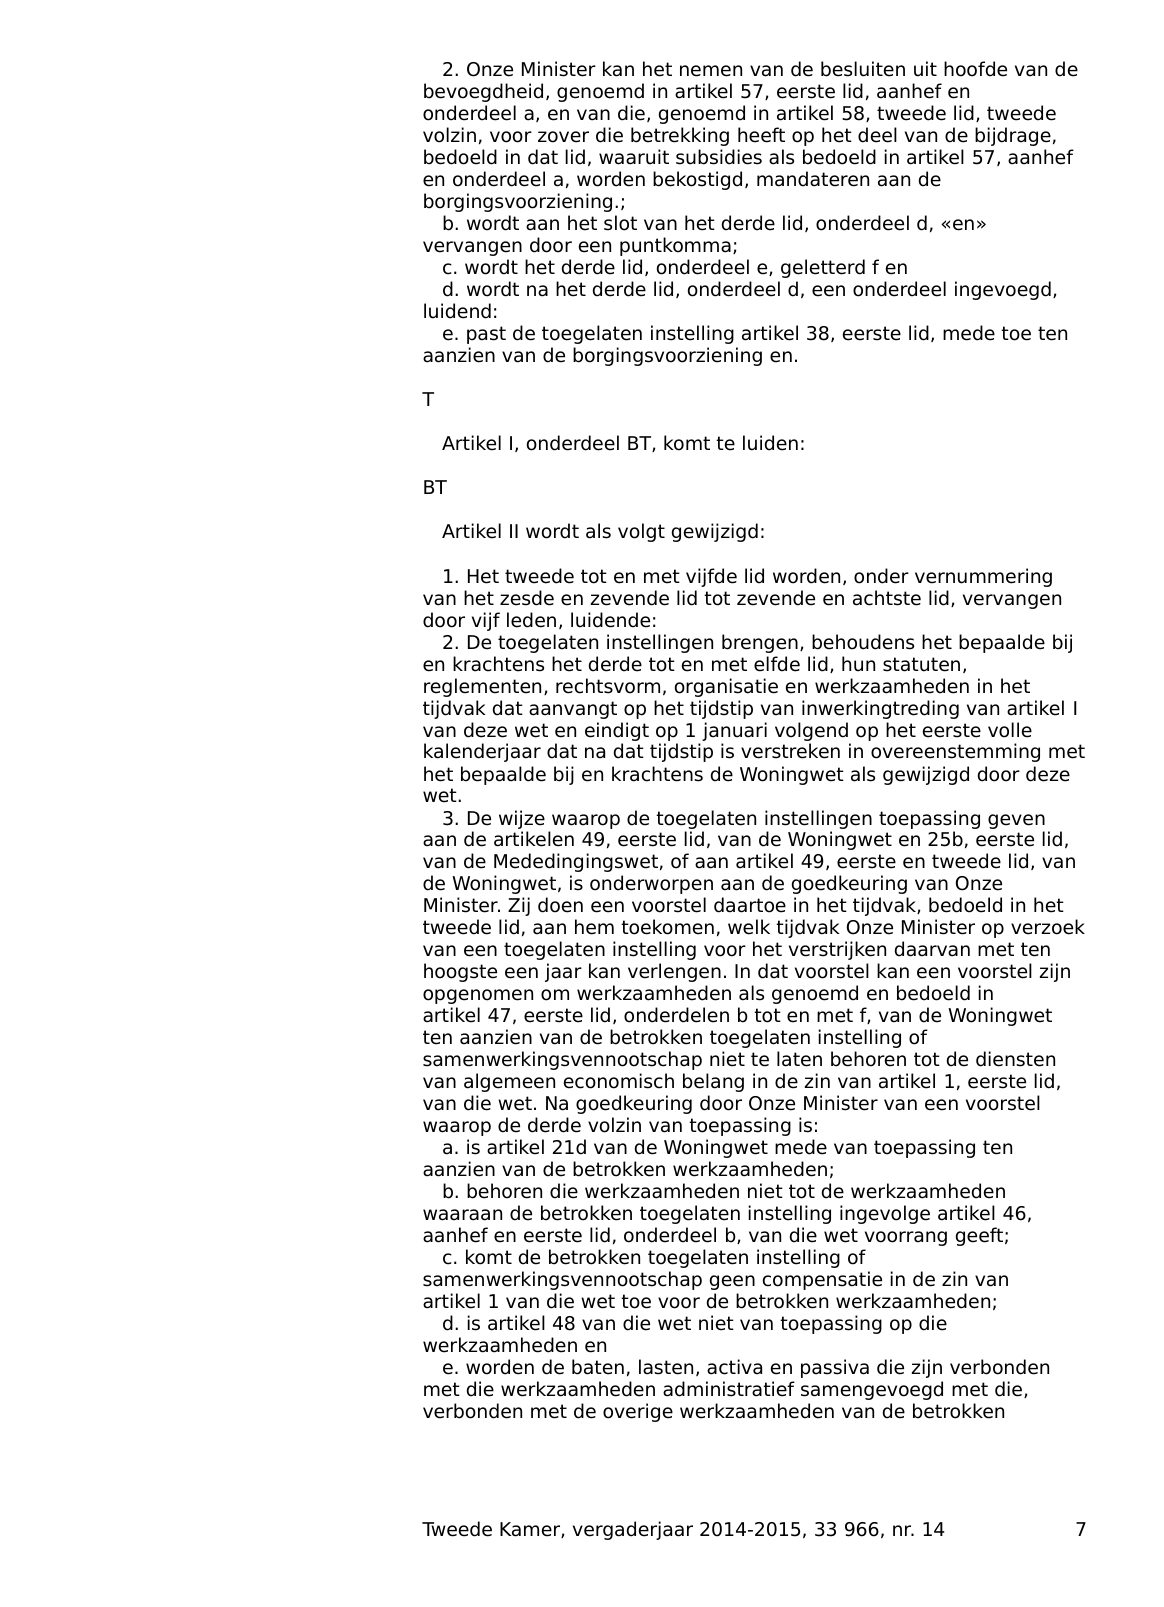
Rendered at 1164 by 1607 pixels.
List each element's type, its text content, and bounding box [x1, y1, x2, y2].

text 2. Onze Minister kan het nemen van de besluiten uit hoofde van de bevoegdheid, genoemd in artikel 57, eerste lid, aanhef en onderdeel a, en van die, genoemd in artikel 58, tweede lid, tweede volzin, voor zover die betrekking heeft op het deel van de bijdrage, bedoeld in dat lid, waaruit subsidies als bedoeld in artikel 57, aanhef en onderdeel a, worden bekostigd, mandateren aan de borgingsvoorziening.; [422, 59, 1087, 213]
text Artikel I, onderdeel BT, komt te luiden: [422, 433, 1087, 455]
text c. wordt het derde lid, onderdeel e, geletterd f en [422, 257, 1087, 279]
text Artikel II wordt als volgt gewijzigd: [422, 521, 1087, 543]
text e. worden de baten, lasten, activa en passiva die zijn verbonden met die werkzaamheden administratief samengevoegd met die, verbonden met de overige werkzaamheden van de betrokken [422, 1357, 1087, 1423]
text 2. De toegelaten instellingen brengen, behoudens het bepaalde bij en krachtens het derde tot en met elfde lid, hun statuten, reglementen, rechtsvorm, organisatie en werkzaamheden in het tijdvak dat aanvangt op het tijdstip van inwerkingtreding van artikel I van deze wet en eindigt op 1 januari volgend op het eerste volle kalenderjaar dat na dat tijdstip is verstreken in overeenstemming met het bepaalde bij en krachtens de Woningwet als gewijzigd door deze wet. [422, 632, 1087, 807]
text b. wordt aan het slot van het derde lid, onderdeel d, «en» vervangen door een puntkomma; [422, 213, 1087, 257]
text a. is artikel 21d van de Woningwet mede van toepassing ten aanzien van de betrokken werkzaamheden; [422, 1137, 1087, 1181]
text d. wordt na het derde lid, onderdeel d, een onderdeel ingevoegd, luidend: [422, 279, 1087, 323]
text c. komt de betrokken toegelaten instelling of samenwerkingsvennootschap geen compensatie in de zin van artikel 1 van die wet toe voor de betrokken werkzaamheden; [422, 1247, 1087, 1313]
text 3. De wijze waarop de toegelaten instellingen toepassing geven aan de artikelen 49, eerste lid, van de Woningwet en 25b, eerste lid, van de Mededingingswet, of aan artikel 49, eerste en tweede lid, van de Woningwet, is onderworpen aan de goedkeuring van Onze Minister. Zij doen een voorstel daartoe in het tijdvak, bedoeld in het tweede lid, aan hem toekomen, welk tijdvak Onze Minister op verzoek van een toegelaten instelling voor het verstrijken daarvan met ten hoogste een jaar kan verlengen. In dat voorstel kan een voorstel zijn opgenomen om werkzaamheden als genoemd en bedoeld in artikel 47, eerste lid, onderdelen b tot en met f, van de Woningwet ten aanzien van de betrokken toegelaten instelling of samenwerkingsvennootschap niet te laten behoren tot de diensten van algemeen economisch belang in de zin van artikel 1, eerste lid, van die wet. Na goedkeuring door Onze Minister van een voorstel waarop de derde volzin van toepassing is: [422, 807, 1087, 1137]
text d. is artikel 48 van die wet niet van toepassing op die werkzaamheden en [422, 1313, 1087, 1357]
text b. behoren die werkzaamheden niet tot de werkzaamheden waaraan de betrokken toegelaten instelling ingevolge artikel 46, aanhef en eerste lid, onderdeel b, van die wet voorrang geeft; [422, 1181, 1087, 1247]
text 1. Het tweede tot en met vijfde lid worden, onder vernummering van het zesde en zevende lid tot zevende en achtste lid, vervangen door vijf leden, luidende: [422, 566, 1087, 632]
text e. past de toegelaten instelling artikel 38, eerste lid, mede toe ten aanzien van de borgingsvoorziening en. [422, 323, 1087, 367]
subtitle T [422, 389, 1087, 411]
subtitle BT [422, 477, 1087, 499]
